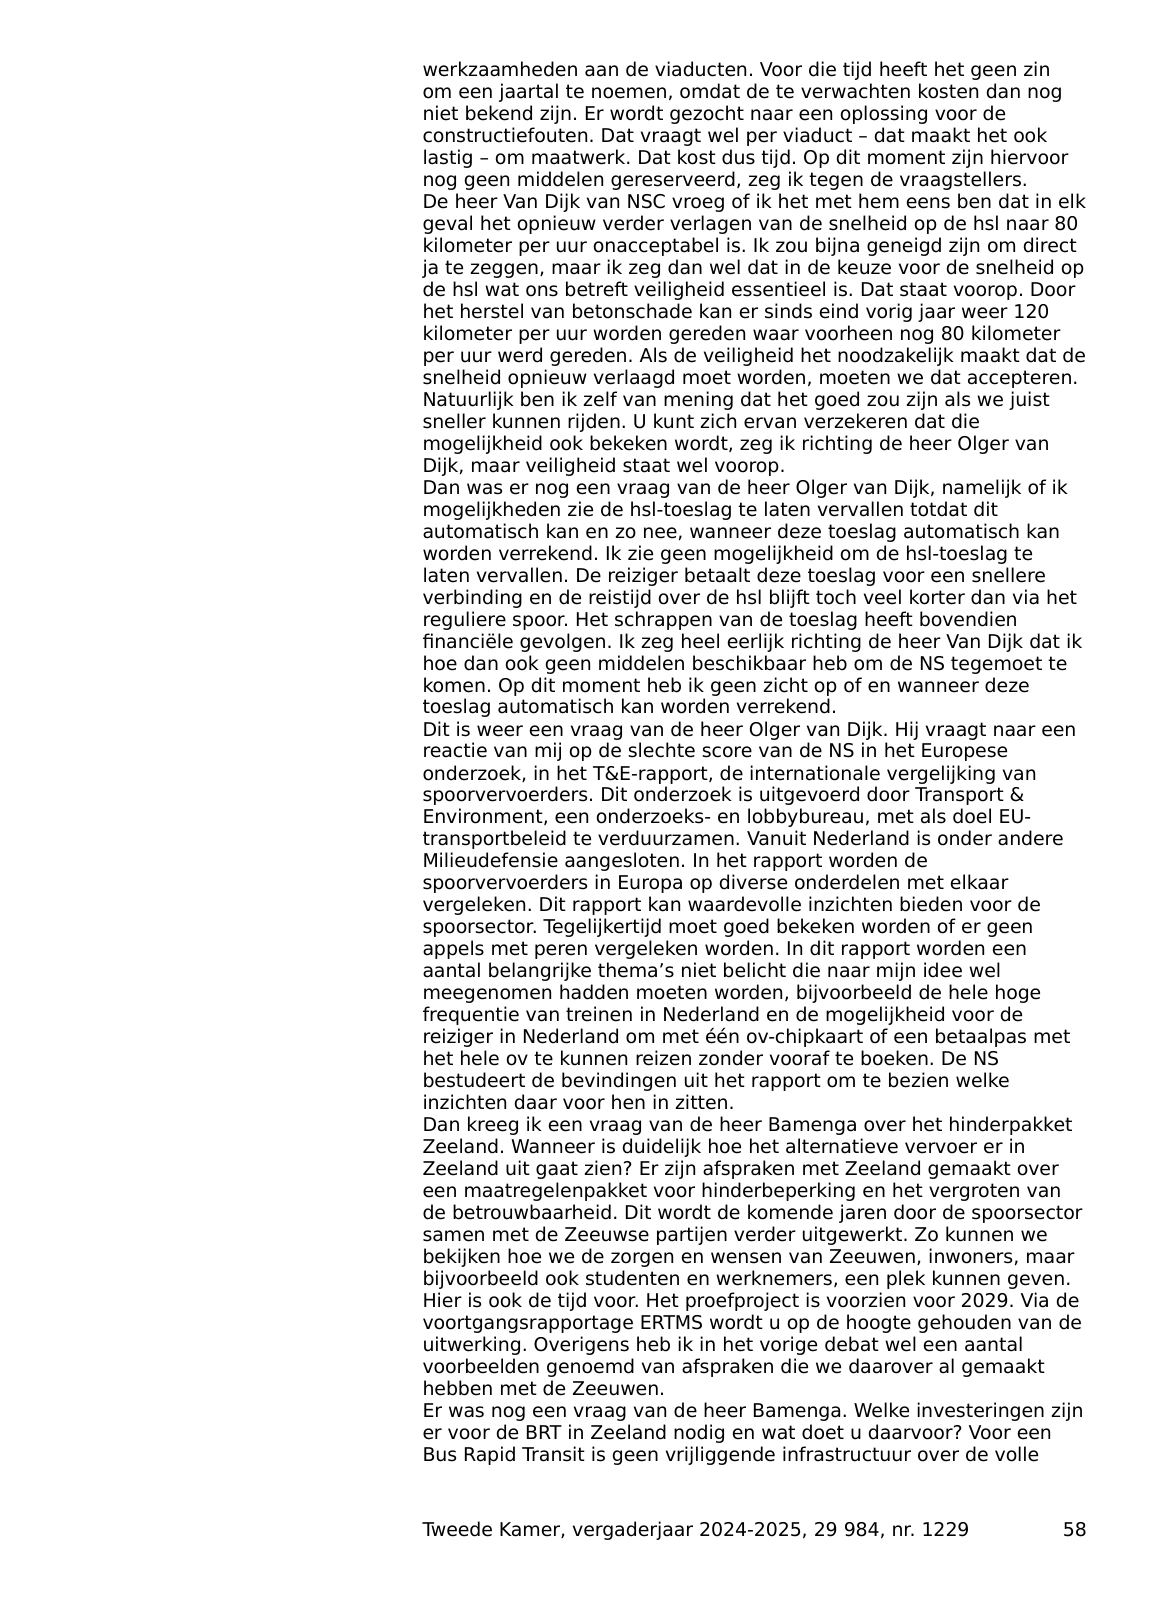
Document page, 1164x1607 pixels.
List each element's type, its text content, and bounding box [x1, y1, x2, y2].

text Dit is weer een vraag van de heer Olger van Dijk. Hij vraagt naar een reactie van mij op de slechte score van de NS in het Europese onderzoek, in het T&E-rapport, de internationale vergelijking van spoorvervoerders. Dit onderzoek is uitgevoerd door Transport & Environment, een onderzoeks- en lobbybureau, met als doel EU-transportbeleid te verduurzamen. Vanuit Nederland is onder andere Milieudefensie aangesloten. In het rapport worden de spoorvervoerders in Europa op diverse onderdelen met elkaar vergeleken. Dit rapport kan waardevolle inzichten bieden voor de spoorsector. Tegelijkertijd moet goed bekeken worden of er geen appels met peren vergeleken worden. In dit rapport worden een aantal belangrijke thema’s niet belicht die naar mijn idee wel meegenomen hadden moeten worden, bijvoorbeeld de hele hoge frequentie van treinen in Nederland en de mogelijkheid voor de reiziger in Nederland om met één ov-chipkaart of een betaalpas met het hele ov te kunnen reizen zonder vooraf te boeken. De NS bestudeert de bevindingen uit het rapport om te bezien welke inzichten daar voor hen in zitten. [422, 718, 1087, 1114]
text De heer Van Dijk van NSC vroeg of ik het met hem eens ben dat in elk geval het opnieuw verder verlagen van de snelheid op de hsl naar 80 kilometer per uur onacceptabel is. Ik zou bijna geneigd zijn om direct ja te zeggen, maar ik zeg dan wel dat in de keuze voor de snelheid op de hsl wat ons betreft veiligheid essentieel is. Dat staat voorop. Door het herstel van betonschade kan er sinds eind vorig jaar weer 120 kilometer per uur worden gereden waar voorheen nog 80 kilometer per uur werd gereden. Als de veiligheid het noodzakelijk maakt dat de snelheid opnieuw verlaagd moet worden, moeten we dat accepteren. Natuurlijk ben ik zelf van mening dat het goed zou zijn als we juist sneller kunnen rijden. U kunt zich ervan verzekeren dat die mogelijkheid ook bekeken wordt, zeg ik richting de heer Olger van Dijk, maar veiligheid staat wel voorop. [422, 191, 1087, 477]
text Dan was er nog een vraag van de heer Olger van Dijk, namelijk of ik mogelijkheden zie de hsl-toeslag te laten vervallen totdat dit automatisch kan en zo nee, wanneer deze toeslag automatisch kan worden verrekend. Ik zie geen mogelijkheid om de hsl-toeslag te laten vervallen. De reiziger betaalt deze toeslag voor een snellere verbinding en de reistijd over de hsl blijft toch veel korter dan via het reguliere spoor. Het schrappen van de toeslag heeft bovendien financiële gevolgen. Ik zeg heel eerlijk richting de heer Van Dijk dat ik hoe dan ook geen middelen beschikbaar heb om de NS tegemoet te komen. Op dit moment heb ik geen zicht op of en wanneer deze toeslag automatisch kan worden verrekend. [422, 477, 1087, 718]
text werkzaamheden aan de viaducten. Voor die tijd heeft het geen zin om een jaartal te noemen, omdat de te verwachten kosten dan nog niet bekend zijn. Er wordt gezocht naar een oplossing voor de constructiefouten. Dat vraagt wel per viaduct – dat maakt het ook lastig – om maatwerk. Dat kost dus tijd. Op dit moment zijn hiervoor nog geen middelen gereserveerd, zeg ik tegen de vraagstellers. [422, 59, 1087, 191]
text Er was nog een vraag van de heer Bamenga. Welke investeringen zijn er voor de BRT in Zeeland nodig en wat doet u daarvoor? Voor een Bus Rapid Transit is geen vrijliggende infrastructuur over de volle [422, 1400, 1087, 1466]
text Dan kreeg ik een vraag van de heer Bamenga over het hinderpakket Zeeland. Wanneer is duidelijk hoe het alternatieve vervoer er in Zeeland uit gaat zien? Er zijn afspraken met Zeeland gemaakt over een maatregelenpakket voor hinderbeperking en het vergroten van de betrouwbaarheid. Dit wordt de komende jaren door de spoorsector samen met de Zeeuwse partijen verder uitgewerkt. Zo kunnen we bekijken hoe we de zorgen en wensen van Zeeuwen, inwoners, maar bijvoorbeeld ook studenten en werknemers, een plek kunnen geven. Hier is ook de tijd voor. Het proefproject is voorzien voor 2029. Via de voortgangsrapportage ERTMS wordt u op de hoogte gehouden van de uitwerking. Overigens heb ik in het vorige debat wel een aantal voorbeelden genoemd van afspraken die we daarover al gemaakt hebben met de Zeeuwen. [422, 1114, 1087, 1400]
